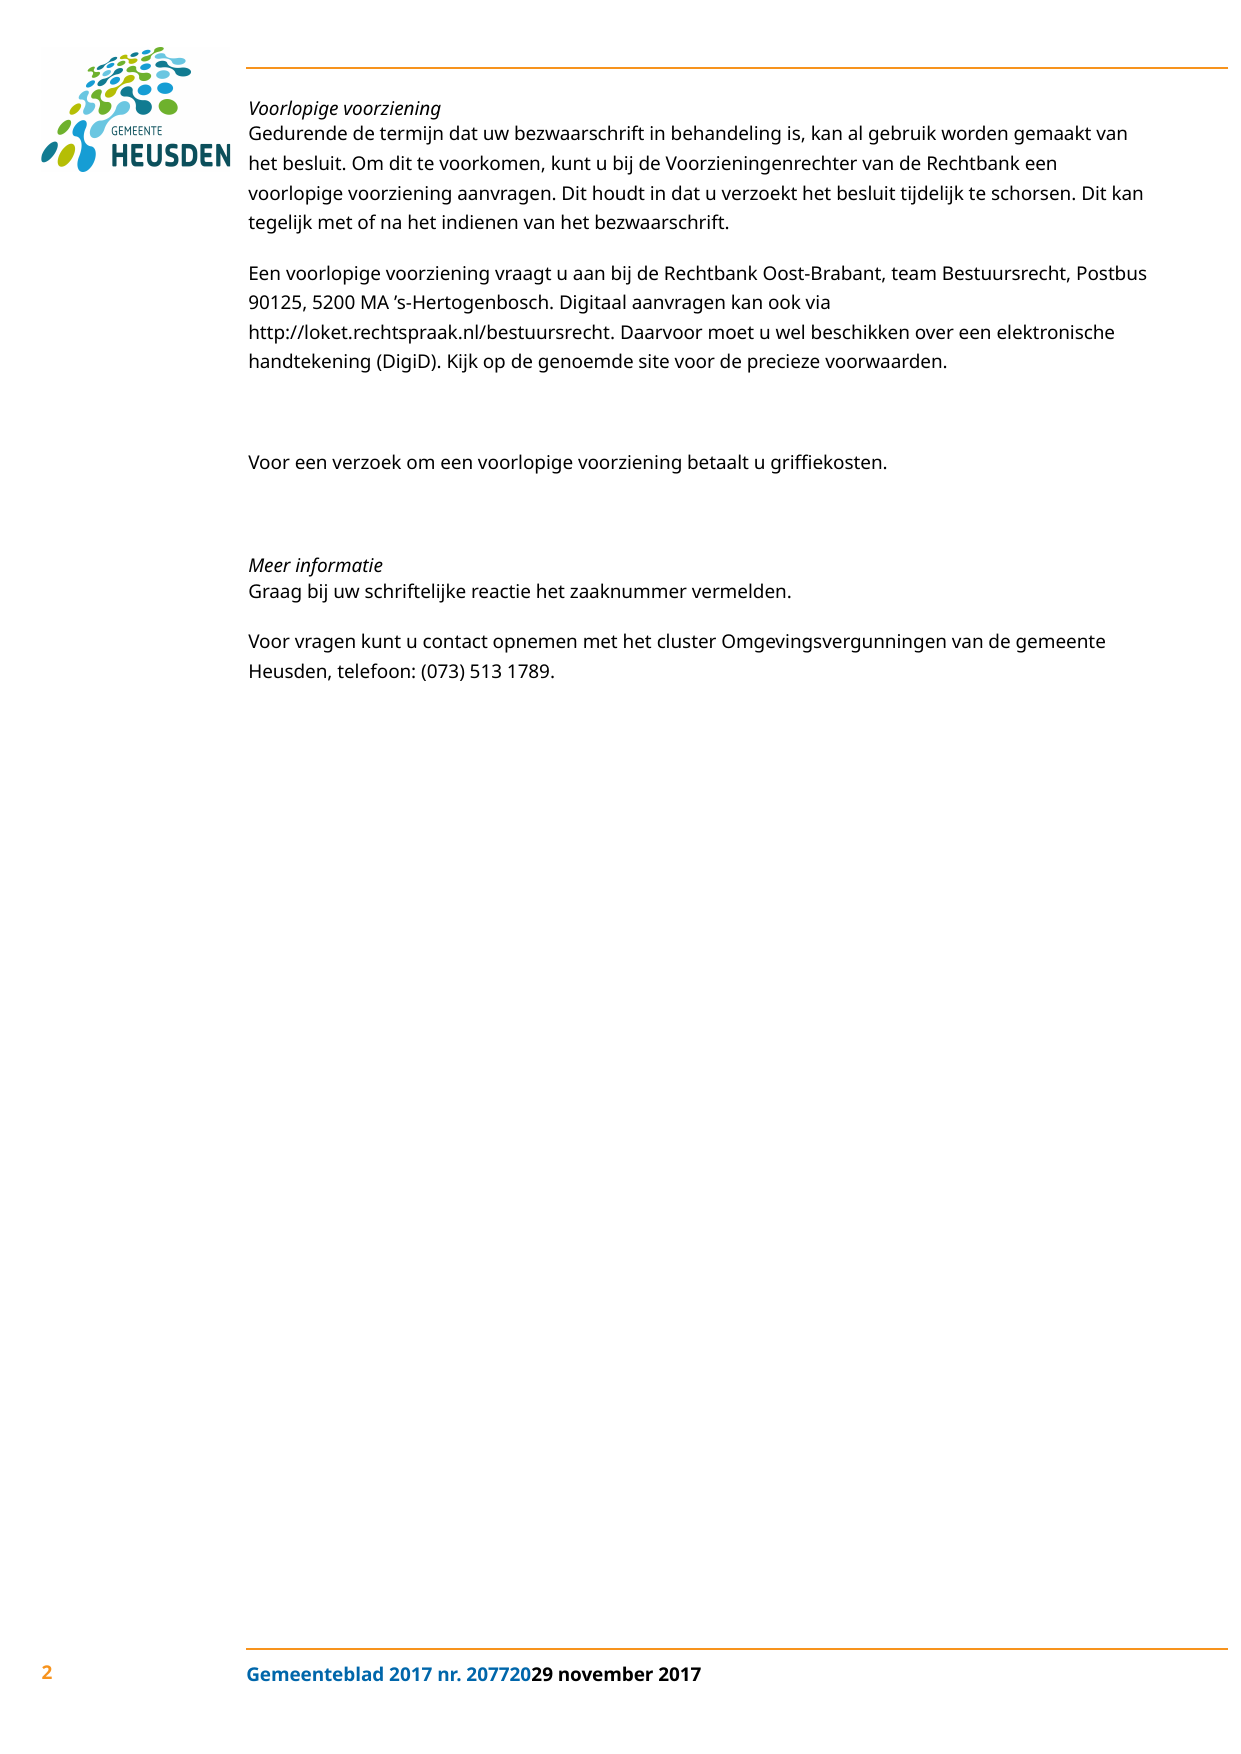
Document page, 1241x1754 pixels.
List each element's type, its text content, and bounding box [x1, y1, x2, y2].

text Voor vragen kunt u contact opnemen met het cluster Omgevingsvergunningen van de gemeente Heusden, telefoon: (073) 513 1789. [248, 629, 1152, 684]
text Graag bij uw schriftelijke reactie het zaaknummer vermelden. [248, 578, 1152, 604]
text Voorlopige voorziening [248, 95, 1152, 121]
picture [41, 47, 231, 172]
text Gedurende de termijn dat uw bezwaarschrift in behandeling is, kan al gebruik worden gemaakt van het besluit. Om dit te voorkomen, kunt u bij de Voorzieningenrechter van de Rechtbank een voorlopige voorziening aanvragen. Dit houdt in dat u verzoekt het besluit tijdelijk te schorsen. Dit kan tegelijk met of na het indienen van het bezwaarschrift. [248, 121, 1152, 235]
text Meer informatie [248, 552, 1152, 578]
text Een voorlopige voorziening vraagt u aan bij de Rechtbank Oost-Brabant, team Bestuursrecht, Postbus 90125, 5200 MA ’s-Hertogenbosch. Digitaal aanvragen kan ook via http://loket.rechtspraak.nl/bestuursrecht. Daarvoor moet u wel beschikken over een elektronische handtekening (DigiD). Kijk op de genoemde site voor de precieze voorwaarden. [248, 260, 1152, 374]
text Voor een verzoek om een voorlopige voorziening betaalt u griffiekosten. [248, 449, 1152, 475]
